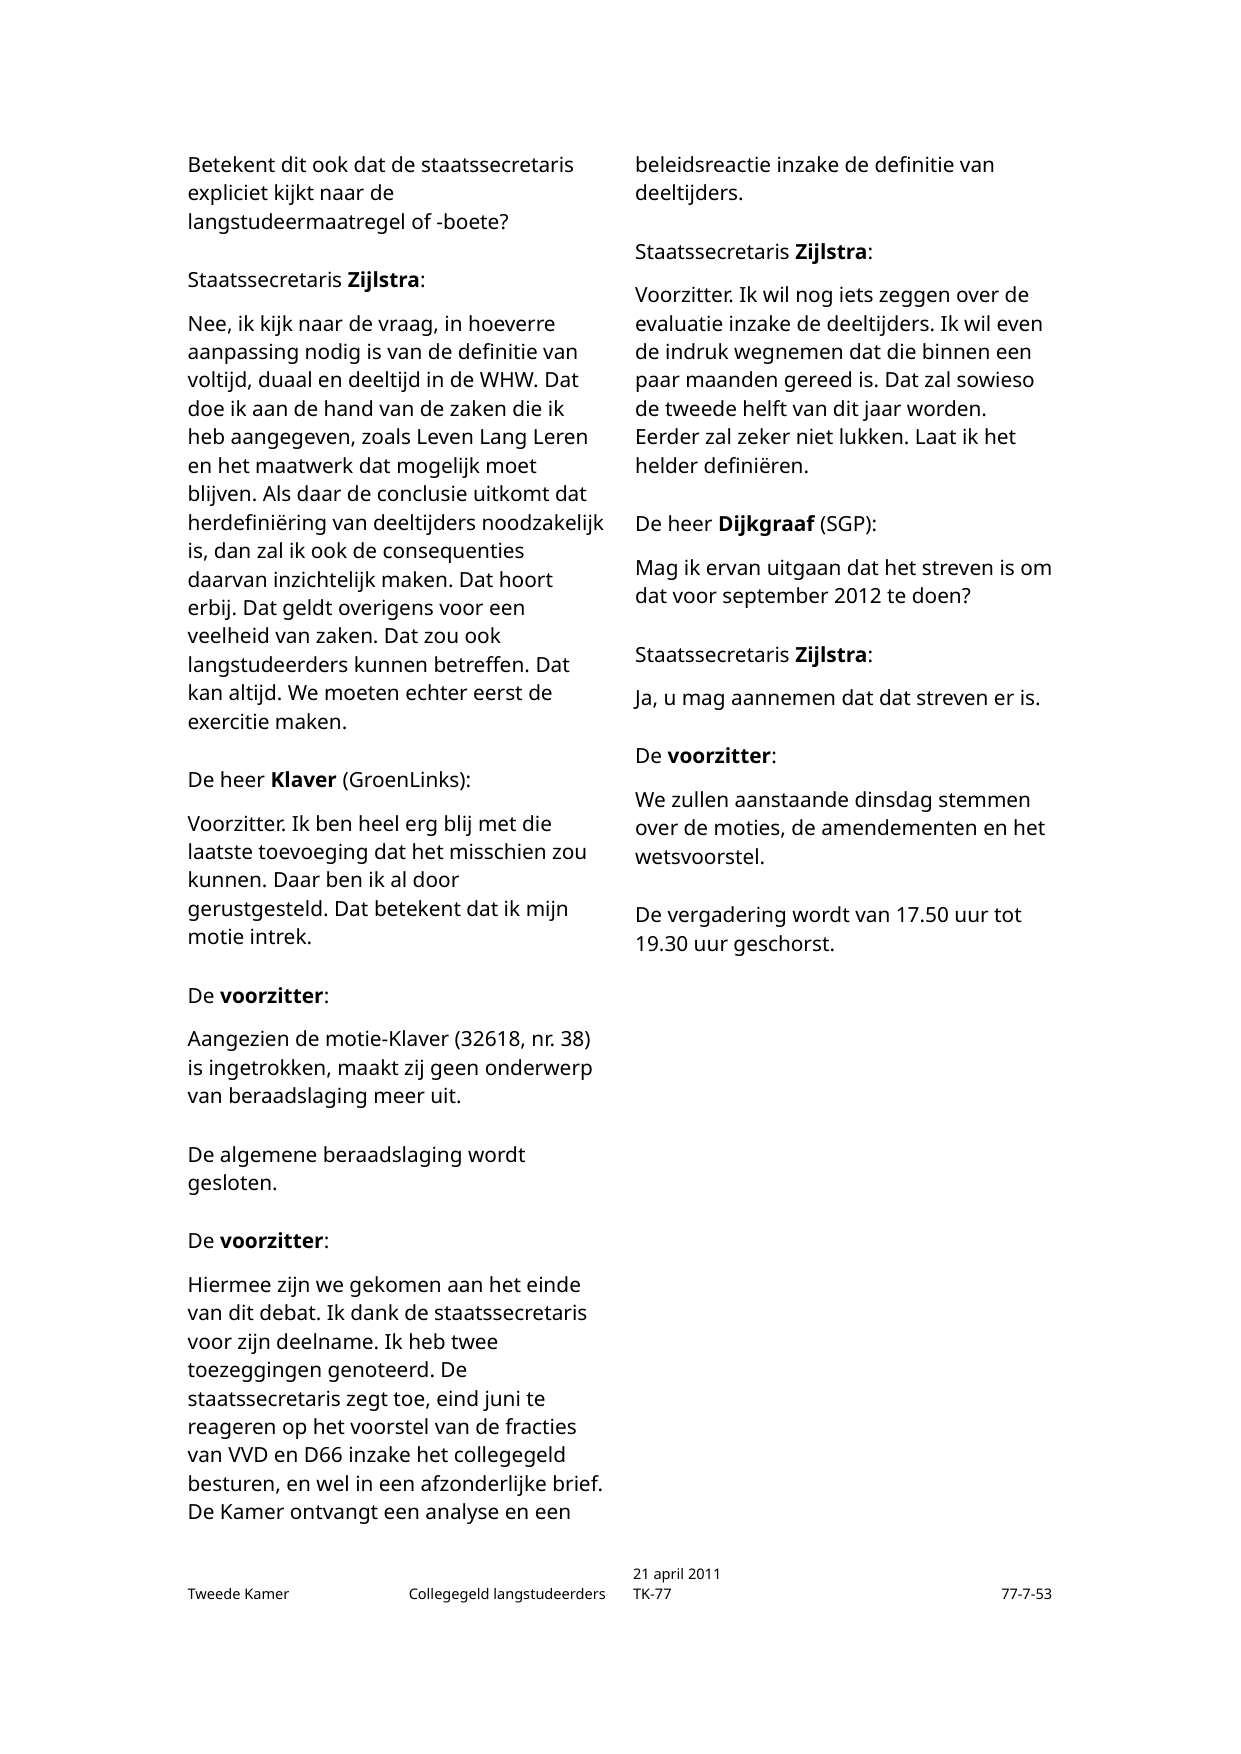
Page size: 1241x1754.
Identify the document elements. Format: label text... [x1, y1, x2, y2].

text De voorzitter: [187, 981, 605, 1009]
text De heer Klaver (GroenLinks): [187, 765, 605, 794]
text De voorzitter: [635, 742, 1053, 770]
text Aangezien de motie-Klaver (32618, nr. 38) is ingetrokken, maakt zij geen onderwerp van beraadslaging meer uit. [187, 1024, 605, 1110]
text De voorzitter: [187, 1227, 605, 1255]
text Nee, ik kijk naar de vraag, in hoeverre aanpassing nodig is van de definitie van voltijd, duaal en deeltijd in de WHW. Dat doe ik aan de hand van de zaken die ik heb aangegeven, zoals Leven Lang Leren en het maatwerk dat mogelijk moet blijven. Als daar de conclusie uitkomt dat herdefiniëring van deeltijders noodzakelijk is, dan zal ik ook de consequenties daarvan inzichtelijk maken. Dat hoort erbij. Dat geldt overigens voor een veelheid van zaken. Dat zou ook langstudeerders kunnen betreffen. Dat kan altijd. We moeten echter eerst de exercitie maken. [187, 309, 605, 735]
text De algemene beraadslaging wordt gesloten. [187, 1140, 605, 1197]
text Voorzitter. Ik wil nog iets zeggen over de evaluatie inzake de deeltijders. Ik wil even de indruk wegnemen dat die binnen een paar maanden gereed is. Dat zal sowieso de tweede helft van dit jaar worden. Eerder zal zeker niet lukken. Laat ik het helder definiëren. [635, 280, 1053, 479]
text De heer Dijkgraaf (SGP): [635, 509, 1053, 538]
text De vergadering wordt van 17.50 uur tot 19.30 uur geschorst. [635, 900, 1053, 957]
text Ja, u mag aannemen dat dat streven er is. [635, 683, 1053, 712]
text Staatssecretaris Zijlstra: [635, 640, 1053, 668]
text Hiermee zijn we gekomen aan het einde van dit debat. Ik dank de staatssecretaris voor zijn deelname. Ik heb twee toezeggingen genoteerd. De staatssecretaris zegt toe, eind juni te reageren op het voorstel van de fracties van VVD en D66 inzake het collegegeld besturen, en wel in een afzonderlijke brief. De Kamer ontvangt een analyse en een [187, 1270, 605, 1526]
text Mag ik ervan uitgaan dat het streven is om dat voor september 2012 te doen? [635, 553, 1053, 610]
text Staatssecretaris Zijlstra: [187, 265, 605, 294]
text We zullen aanstaande dinsdag stemmen over de moties, de amendementen en het wetsvoorstel. [635, 785, 1053, 870]
text Voorzitter. Ik ben heel erg blij met die laatste toevoeging dat het misschien zou kunnen. Daar ben ik al door gerustgesteld. Dat betekent dat ik mijn motie intrek. [187, 809, 605, 951]
text Betekent dit ook dat de staatssecretaris expliciet kijkt naar de langstudeermaatregel of -boete? [187, 150, 605, 235]
text Staatssecretaris Zijlstra: [635, 237, 1053, 265]
text beleidsreactie inzake de definitie van deeltijders. [635, 150, 1053, 207]
